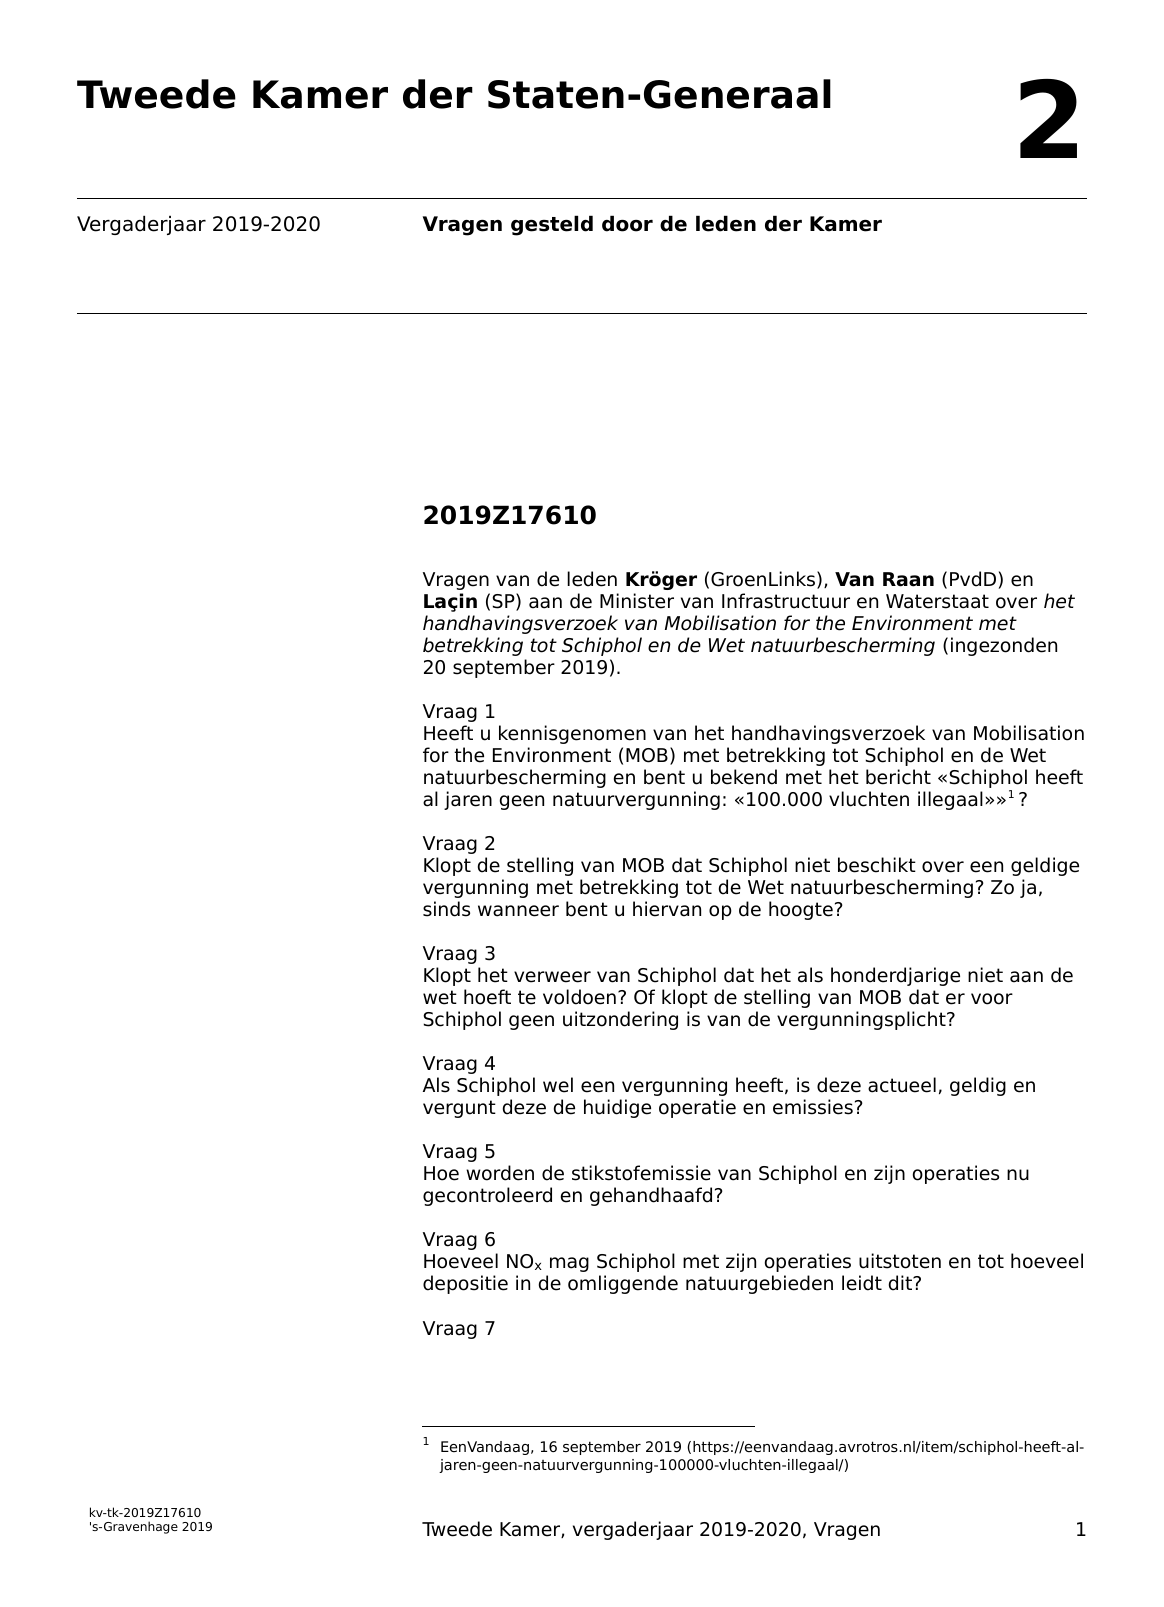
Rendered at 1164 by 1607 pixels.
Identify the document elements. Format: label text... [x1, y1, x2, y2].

table_header Tweede Kamer der Staten-Generaal [77, 59, 886, 198]
text 's-Gravenhage 2019 [88, 1520, 323, 1534]
text Vraag 5 [422, 1141, 1087, 1163]
text Heeft u kennisgenomen van het handhavingsverzoek van Mobilisation for the Environment (MOB) met betrekking tot Schiphol en de Wet natuurbescherming en bent u bekend met het bericht «Schiphol heeft al jaren geen natuurvergunning: «100.000 vluchten illegaal»»? [422, 723, 1087, 811]
text Hoeveel NOx mag Schiphol met zijn operaties uitstoten en tot hoeveel depositie in de omliggende natuurgebieden leidt dit? [422, 1251, 1087, 1295]
text Vraag 7 [422, 1317, 1087, 1339]
text Klopt de stelling van MOB dat Schiphol niet beschikt over een geldige vergunning met betrekking tot de Wet natuurbescherming? Zo ja, sinds wanneer bent u hiervan op de hoogte? [422, 855, 1087, 921]
table_cell Vergaderjaar 2019-2020 [77, 199, 422, 313]
text 2019Z17610 [422, 501, 1087, 531]
text EenVandaag, 16 september 2019 (https://eenvandaag.avrotros.nl/item/schiphol-heeft-al-jaren-geen-natuurvergunning-100000-vluchten-illegaal/) [422, 1435, 1087, 1474]
text Als Schiphol wel een vergunning heeft, is deze actueel, geldig en vergunt deze de huidige operatie en emissies? [422, 1075, 1087, 1119]
text Klopt het verweer van Schiphol dat het als honderdjarige niet aan de wet hoeft te voldoen? Of klopt de stelling van MOB dat er voor Schiphol geen uitzondering is van de vergunningsplicht? [422, 965, 1087, 1031]
table_cell Vragen gesteld door de leden der Kamer [422, 199, 1087, 313]
text Vraag 1 [422, 701, 1087, 723]
text Hoe worden de stikstofemissie van Schiphol en zijn operaties nu gecontroleerd en gehandhaafd? [422, 1163, 1087, 1207]
text Vragen van de leden Kröger (GroenLinks), Van Raan (PvdD) en Laçin (SP) aan de Minister van Infrastructuur en Waterstaat over het handhavingsverzoek van Mobilisation for the Environment met betrekking tot Schiphol en de Wet natuurbescherming (ingezonden 20 september 2019). [422, 569, 1087, 679]
text Vraag 6 [422, 1229, 1087, 1251]
text Vraag 4 [422, 1053, 1087, 1075]
text Vraag 3 [422, 943, 1087, 965]
table_header 2 [886, 59, 1087, 198]
text Vraag 2 [422, 833, 1087, 855]
text kv-tk-2019Z17610 [88, 1506, 323, 1520]
